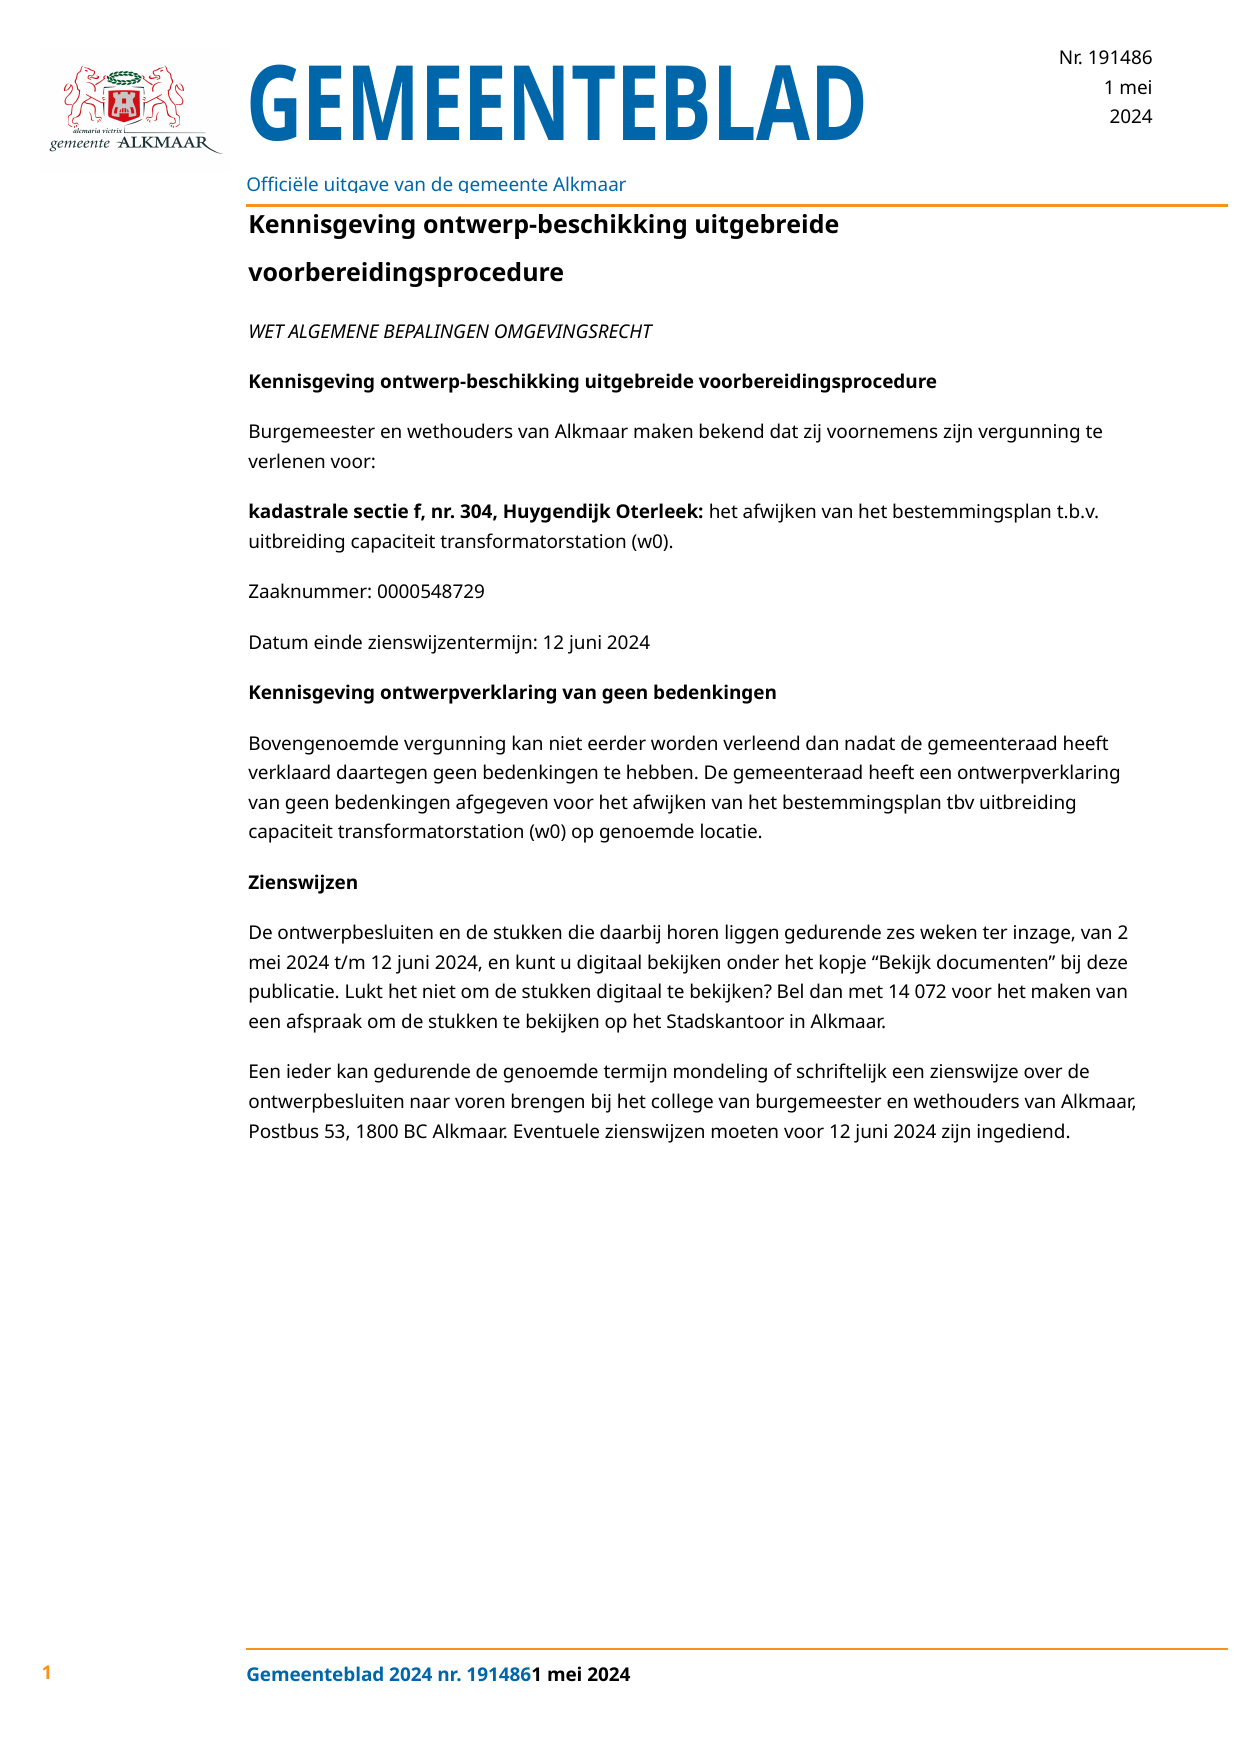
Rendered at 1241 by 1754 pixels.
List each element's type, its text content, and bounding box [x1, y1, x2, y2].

picture [41, 47, 231, 172]
text WET ALGEMENE BEPALINGEN OMGEVINGSRECHT [248, 318, 1152, 344]
text Kennisgeving ontwerp-beschikking uitgebreide voorbereidingsprocedure [248, 368, 1152, 394]
text Een ieder kan gedurende de genoemde termijn mondeling of schriftelijk een zienswijze over de ontwerpbesluiten naar voren brengen bij het college van burgemeester en wethouders van Alkmaar, Postbus 53, 1800 BC Alkmaar. Eventuele zienswijzen moeten voor 12 juni 2024 zijn ingediend. [248, 1059, 1152, 1144]
text Kennisgeving ontwerp-beschikking uitgebreide voorbereidingsprocedure [248, 207, 1152, 288]
text Datum einde zienswijzentermijn: 12 juni 2024 [248, 629, 1152, 655]
text Burgemeester en wethouders van Alkmaar maken bekend dat zij voornemens zijn vergunning te verlenen voor: [248, 419, 1152, 474]
text Bovengenoemde vergunning kan niet eerder worden verleend dan nadat de gemeenteraad heeft verklaard daartegen geen bedenkingen te hebben. De gemeenteraad heeft een ontwerpverklaring van geen bedenkingen afgegeven voor het afwijken van het bestemmingsplan tbv uitbreiding capaciteit transformatorstation (w0) op genoemde locatie. [248, 730, 1152, 844]
text Kennisgeving ontwerpverklaring van geen bedenkingen [248, 679, 1152, 705]
text Zaaknummer: 0000548729 [248, 579, 1152, 604]
text De ontwerpbesluiten en de stukken die daarbij horen liggen gedurende zes weken ter inzage, van 2 mei 2024 t/m 12 juni 2024, en kunt u digitaal bekijken onder het kopje “Bekijk documenten” bij deze publicatie. Lukt het niet om de stukken digitaal te bekijken? Bel dan met 14 072 voor het maken van een afspraak om de stukken te bekijken op het Stadskantoor in Alkmaar. [248, 919, 1152, 1034]
text Zienswijzen [248, 869, 1152, 895]
text kadastrale sectie f, nr. 304, Huygendijk Oterleek: het afwijken van het bestemmingsplan t.b.v. uitbreiding capaciteit transformatorstation (w0). [248, 499, 1152, 554]
